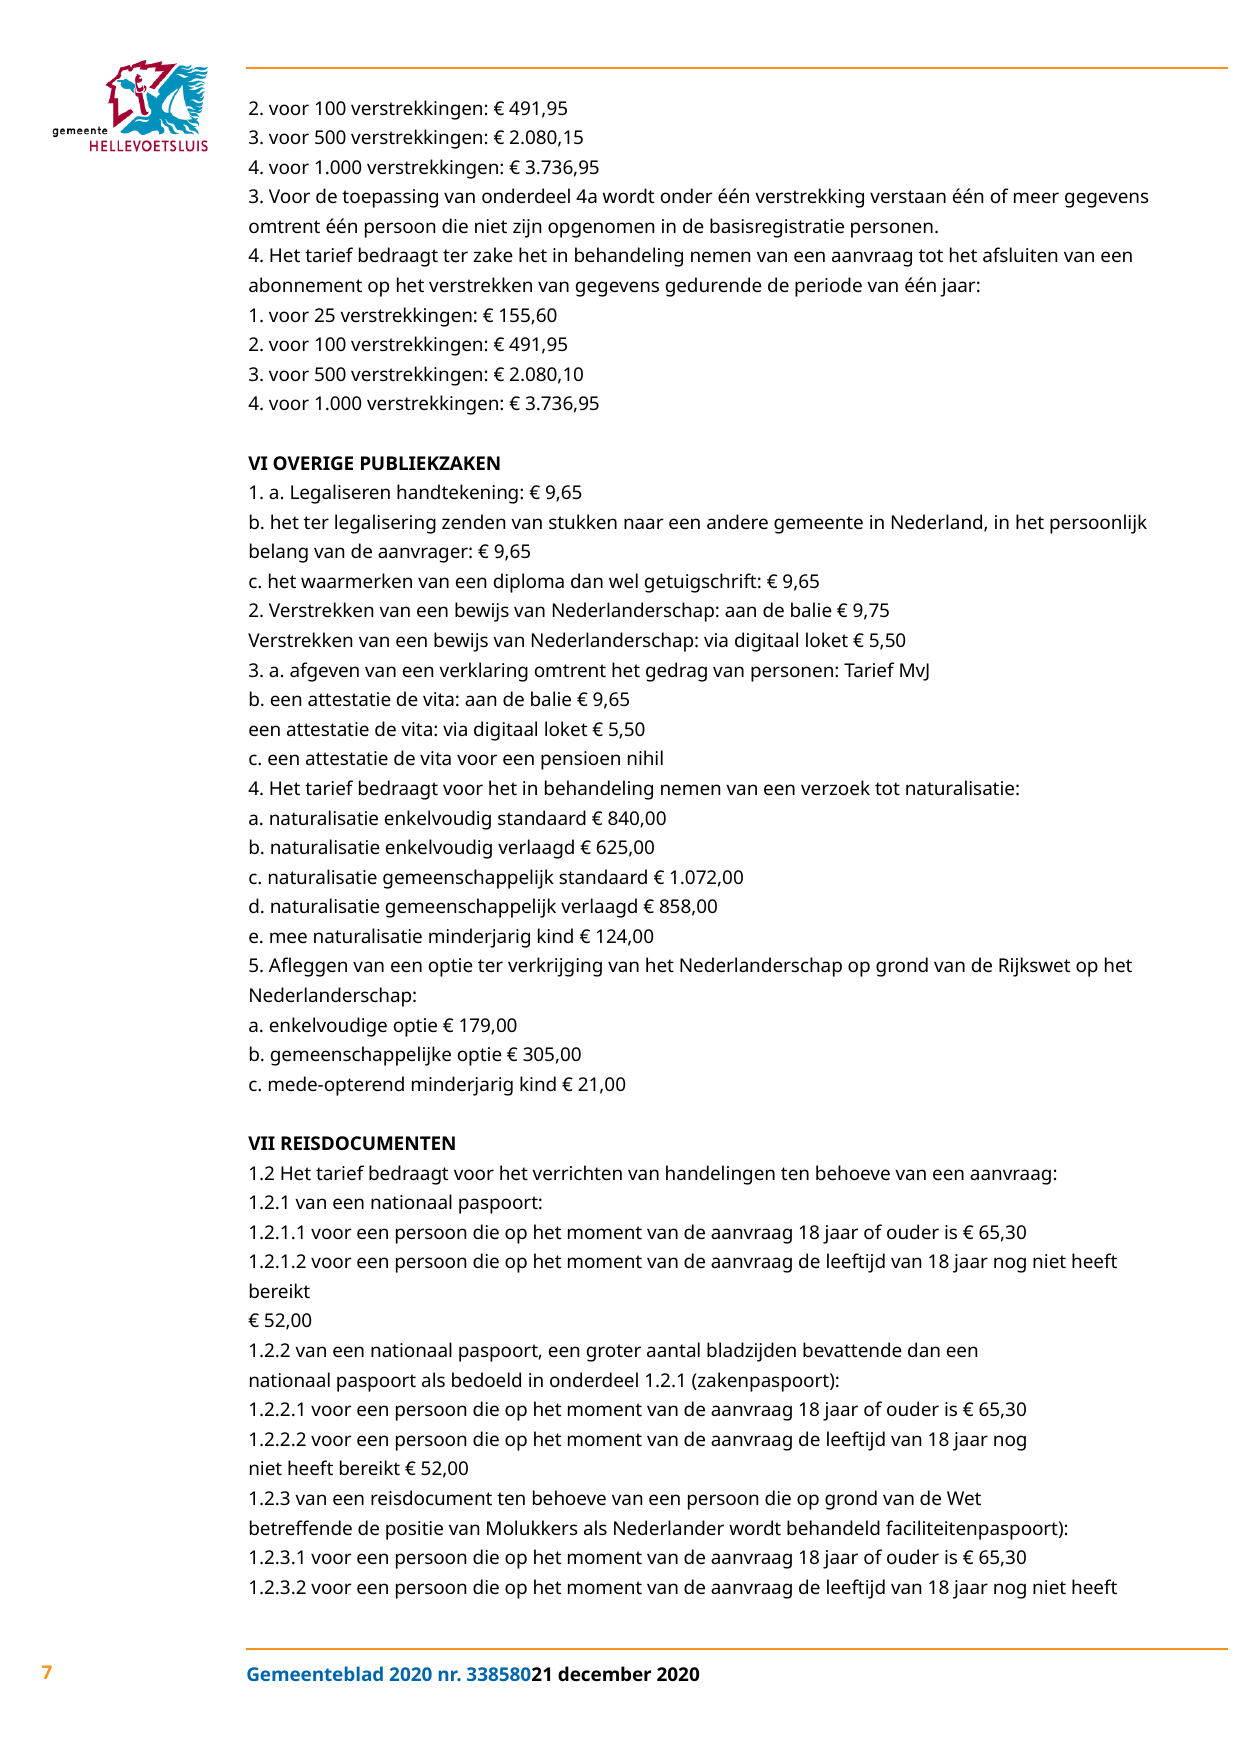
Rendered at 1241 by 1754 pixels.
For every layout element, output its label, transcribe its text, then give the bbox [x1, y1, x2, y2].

text c. een attestatie de vita voor een pensioen nihil [248, 746, 1152, 771]
text 1. voor 25 verstrekkingen: € 155,60 [248, 302, 1152, 328]
text c. het waarmerken van een diploma dan wel getuigschrift: € 9,65 [248, 568, 1152, 594]
text € 52,00 [248, 1308, 1152, 1333]
text a. enkelvoudige optie € 179,00 [248, 1012, 1152, 1038]
text VII REISDOCUMENTEN [248, 1130, 1152, 1156]
text nationaal paspoort als bedoeld in onderdeel 1.2.1 (zakenpaspoort): [248, 1367, 1152, 1393]
text d. naturalisatie gemeenschappelijk verlaagd € 858,00 [248, 893, 1152, 919]
text 2. voor 100 verstrekkingen: € 491,95 [248, 95, 1152, 121]
text 4. Het tarief bedraagt ter zake het in behandeling nemen van een aanvraag tot het afsluiten van een abonnement op het verstrekken van gegevens gedurende de periode van één jaar: [248, 243, 1152, 298]
text c. naturalisatie gemeenschappelijk standaard € 1.072,00 [248, 864, 1152, 890]
text 1.2.2.1 voor een persoon die op het moment van de aanvraag 18 jaar of ouder is € 65,30 [248, 1396, 1152, 1422]
text 1.2.3.2 voor een persoon die op het moment van de aanvraag de leeftijd van 18 jaar nog niet heeft [248, 1574, 1152, 1600]
text 1. a. Legaliseren handtekening: € 9,65 [248, 479, 1152, 505]
text b. naturalisatie enkelvoudig verlaagd € 625,00 [248, 834, 1152, 860]
text 5. Afleggen van een optie ter verkrijging van het Nederlanderschap op grond van de Rijkswet op het Nederlanderschap: [248, 953, 1152, 1008]
text 4. Het tarief bedraagt voor het in behandeling nemen van een verzoek tot naturalisatie: [248, 775, 1152, 801]
text a. naturalisatie enkelvoudig standaard € 840,00 [248, 805, 1152, 831]
text Verstrekken van een bewijs van Nederlanderschap: via digitaal loket € 5,50 [248, 627, 1152, 653]
text 3. a. afgeven van een verklaring omtrent het gedrag van personen: Tarief MvJ [248, 657, 1152, 683]
text b. het ter legalisering zenden van stukken naar een andere gemeente in Nederland, in het persoonlijk belang van de aanvrager: € 9,65 [248, 509, 1152, 564]
text betreffende de positie van Molukkers als Nederlander wordt behandeld faciliteitenpaspoort): [248, 1515, 1152, 1541]
text 1.2.2 van een nationaal paspoort, een groter aantal bladzijden bevattende dan een [248, 1337, 1152, 1363]
text VI OVERIGE PUBLIEKZAKEN [248, 450, 1152, 476]
text 3. Voor de toepassing van onderdeel 4a wordt onder één verstrekking verstaan één of meer gegevens omtrent één persoon die niet zijn opgenomen in de basisregistratie personen. [248, 183, 1152, 239]
text b. een attestatie de vita: aan de balie € 9,65 [248, 686, 1152, 712]
text c. mede-opterend minderjarig kind € 21,00 [248, 1071, 1152, 1097]
text e. mee naturalisatie minderjarig kind € 124,00 [248, 923, 1152, 949]
text niet heeft bereikt € 52,00 [248, 1456, 1152, 1481]
text 3. voor 500 verstrekkingen: € 2.080,15 [248, 124, 1152, 150]
text 3. voor 500 verstrekkingen: € 2.080,10 [248, 361, 1152, 387]
text b. gemeenschappelijke optie € 305,00 [248, 1041, 1152, 1067]
text 1.2.2.2 voor een persoon die op het moment van de aanvraag de leeftijd van 18 jaar nog [248, 1426, 1152, 1452]
text 1.2.3.1 voor een persoon die op het moment van de aanvraag 18 jaar of ouder is € 65,30 [248, 1544, 1152, 1570]
picture [41, 47, 231, 172]
text 4. voor 1.000 verstrekkingen: € 3.736,95 [248, 391, 1152, 416]
text 1.2.3 van een reisdocument ten behoeve van een persoon die op grond van de Wet [248, 1485, 1152, 1511]
text 1.2.1.1 voor een persoon die op het moment van de aanvraag 18 jaar of ouder is € 65,30 [248, 1219, 1152, 1245]
text een attestatie de vita: via digitaal loket € 5,50 [248, 716, 1152, 742]
text 2. voor 100 verstrekkingen: € 491,95 [248, 331, 1152, 357]
text 4. voor 1.000 verstrekkingen: € 3.736,95 [248, 154, 1152, 180]
text 2. Verstrekken van een bewijs van Nederlanderschap: aan de balie € 9,75 [248, 598, 1152, 623]
text 1.2.1.2 voor een persoon die op het moment van de aanvraag de leeftijd van 18 jaar nog niet heeft bereikt [248, 1248, 1152, 1304]
text 1.2.1 van een nationaal paspoort: [248, 1189, 1152, 1215]
text 1.2 Het tarief bedraagt voor het verrichten van handelingen ten behoeve van een aanvraag: [248, 1160, 1152, 1186]
